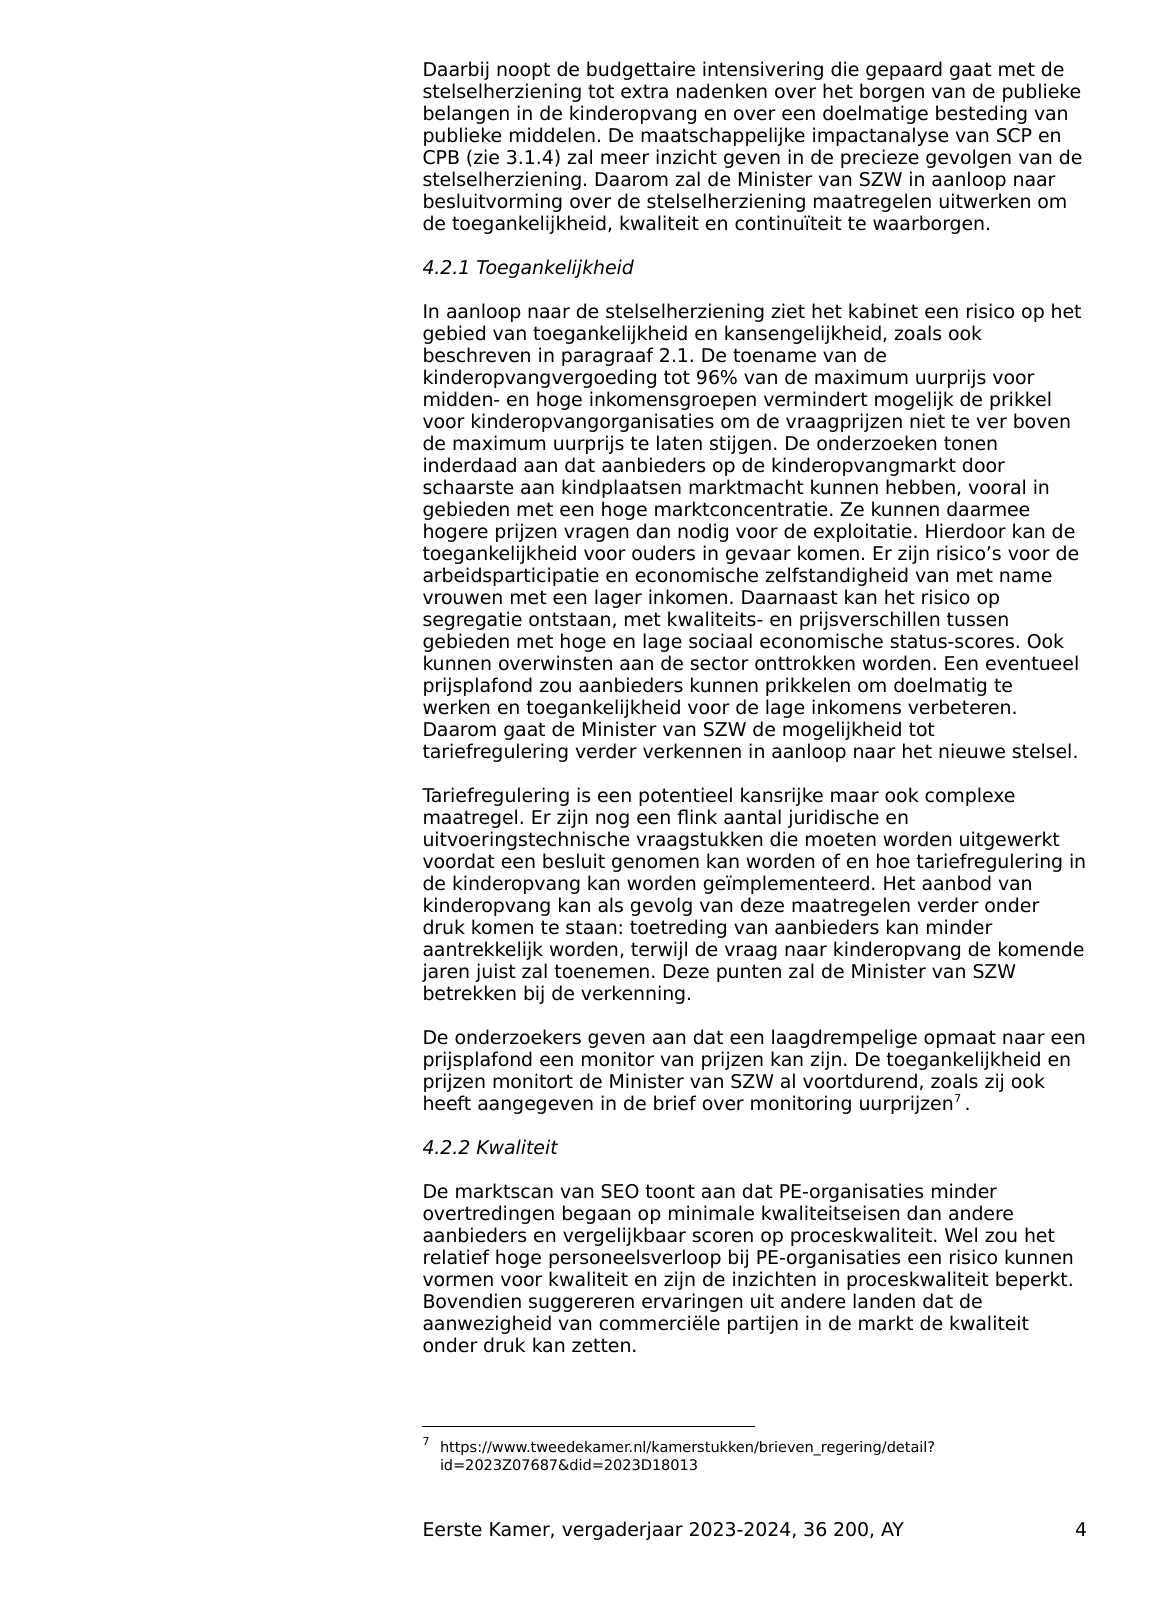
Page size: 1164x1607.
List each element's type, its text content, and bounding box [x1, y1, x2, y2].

text Daarbij noopt de budgettaire intensivering die gepaard gaat met de stelselherziening tot extra nadenken over het borgen van de publieke belangen in de kinderopvang en over een doelmatige besteding van publieke middelen. De maatschappelijke impactanalyse van SCP en CPB (zie 3.1.4) zal meer inzicht geven in de precieze gevolgen van de stelselherziening. Daarom zal de Minister van SZW in aanloop naar besluitvorming over de stelselherziening maatregelen uitwerken om de toegankelijkheid, kwaliteit en continuïteit te waarborgen. [422, 59, 1087, 235]
text De onderzoekers geven aan dat een laagdrempelige opmaat naar een prijsplafond een monitor van prijzen kan zijn. De toegankelijkheid en prijzen monitort de Minister van SZW al voortdurend, zoals zij ook heeft aangegeven in de brief over monitoring uurprijzen. [422, 1027, 1087, 1115]
text In aanloop naar de stelselherziening ziet het kabinet een risico op het gebied van toegankelijkheid en kansengelijkheid, zoals ook beschreven in paragraaf 2.1. De toename van de kinderopvangvergoeding tot 96% van de maximum uurprijs voor midden- en hoge inkomensgroepen vermindert mogelijk de prikkel voor kinderopvangorganisaties om de vraagprijzen niet te ver boven de maximum uurprijs te laten stijgen. De onderzoeken tonen inderdaad aan dat aanbieders op de kinderopvangmarkt door schaarste aan kindplaatsen marktmacht kunnen hebben, vooral in gebieden met een hoge marktconcentratie. Ze kunnen daarmee hogere prijzen vragen dan nodig voor de exploitatie. Hierdoor kan de toegankelijkheid voor ouders in gevaar komen. Er zijn risico’s voor de arbeidsparticipatie en economische zelfstandigheid van met name vrouwen met een lager inkomen. Daarnaast kan het risico op segregatie ontstaan, met kwaliteits- en prijsverschillen tussen gebieden met hoge en lage sociaal economische status-scores. Ook kunnen overwinsten aan de sector onttrokken worden. Een eventueel prijsplafond zou aanbieders kunnen prikkelen om doelmatig te werken en toegankelijkheid voor de lage inkomens verbeteren. Daarom gaat de Minister van SZW de mogelijkheid tot tariefregulering verder verkennen in aanloop naar het nieuwe stelsel. [422, 301, 1087, 763]
subtitle 4.2.2 Kwaliteit [422, 1137, 1087, 1159]
text De marktscan van SEO toont aan dat PE-organisaties minder overtredingen begaan op minimale kwaliteitseisen dan andere aanbieders en vergelijkbaar scoren op proceskwaliteit. Wel zou het relatief hoge personeelsverloop bij PE-organisaties een risico kunnen vormen voor kwaliteit en zijn de inzichten in proceskwaliteit beperkt. Bovendien suggereren ervaringen uit andere landen dat de aanwezigheid van commerciële partijen in de markt de kwaliteit onder druk kan zetten. [422, 1181, 1087, 1357]
subtitle 4.2.1 Toegankelijkheid [422, 257, 1087, 279]
text Tariefregulering is een potentieel kansrijke maar ook complexe maatregel. Er zijn nog een flink aantal juridische en uitvoeringstechnische vraagstukken die moeten worden uitgewerkt voordat een besluit genomen kan worden of en hoe tariefregulering in de kinderopvang kan worden geïmplementeerd. Het aanbod van kinderopvang kan als gevolg van deze maatregelen verder onder druk komen te staan: toetreding van aanbieders kan minder aantrekkelijk worden, terwijl de vraag naar kinderopvang de komende jaren juist zal toenemen. Deze punten zal de Minister van SZW betrekken bij de verkenning. [422, 785, 1087, 1005]
text https://www.tweedekamer.nl/kamerstukken/brieven_regering/detail?id=2023Z07687&did=2023D18013 [422, 1435, 1087, 1474]
